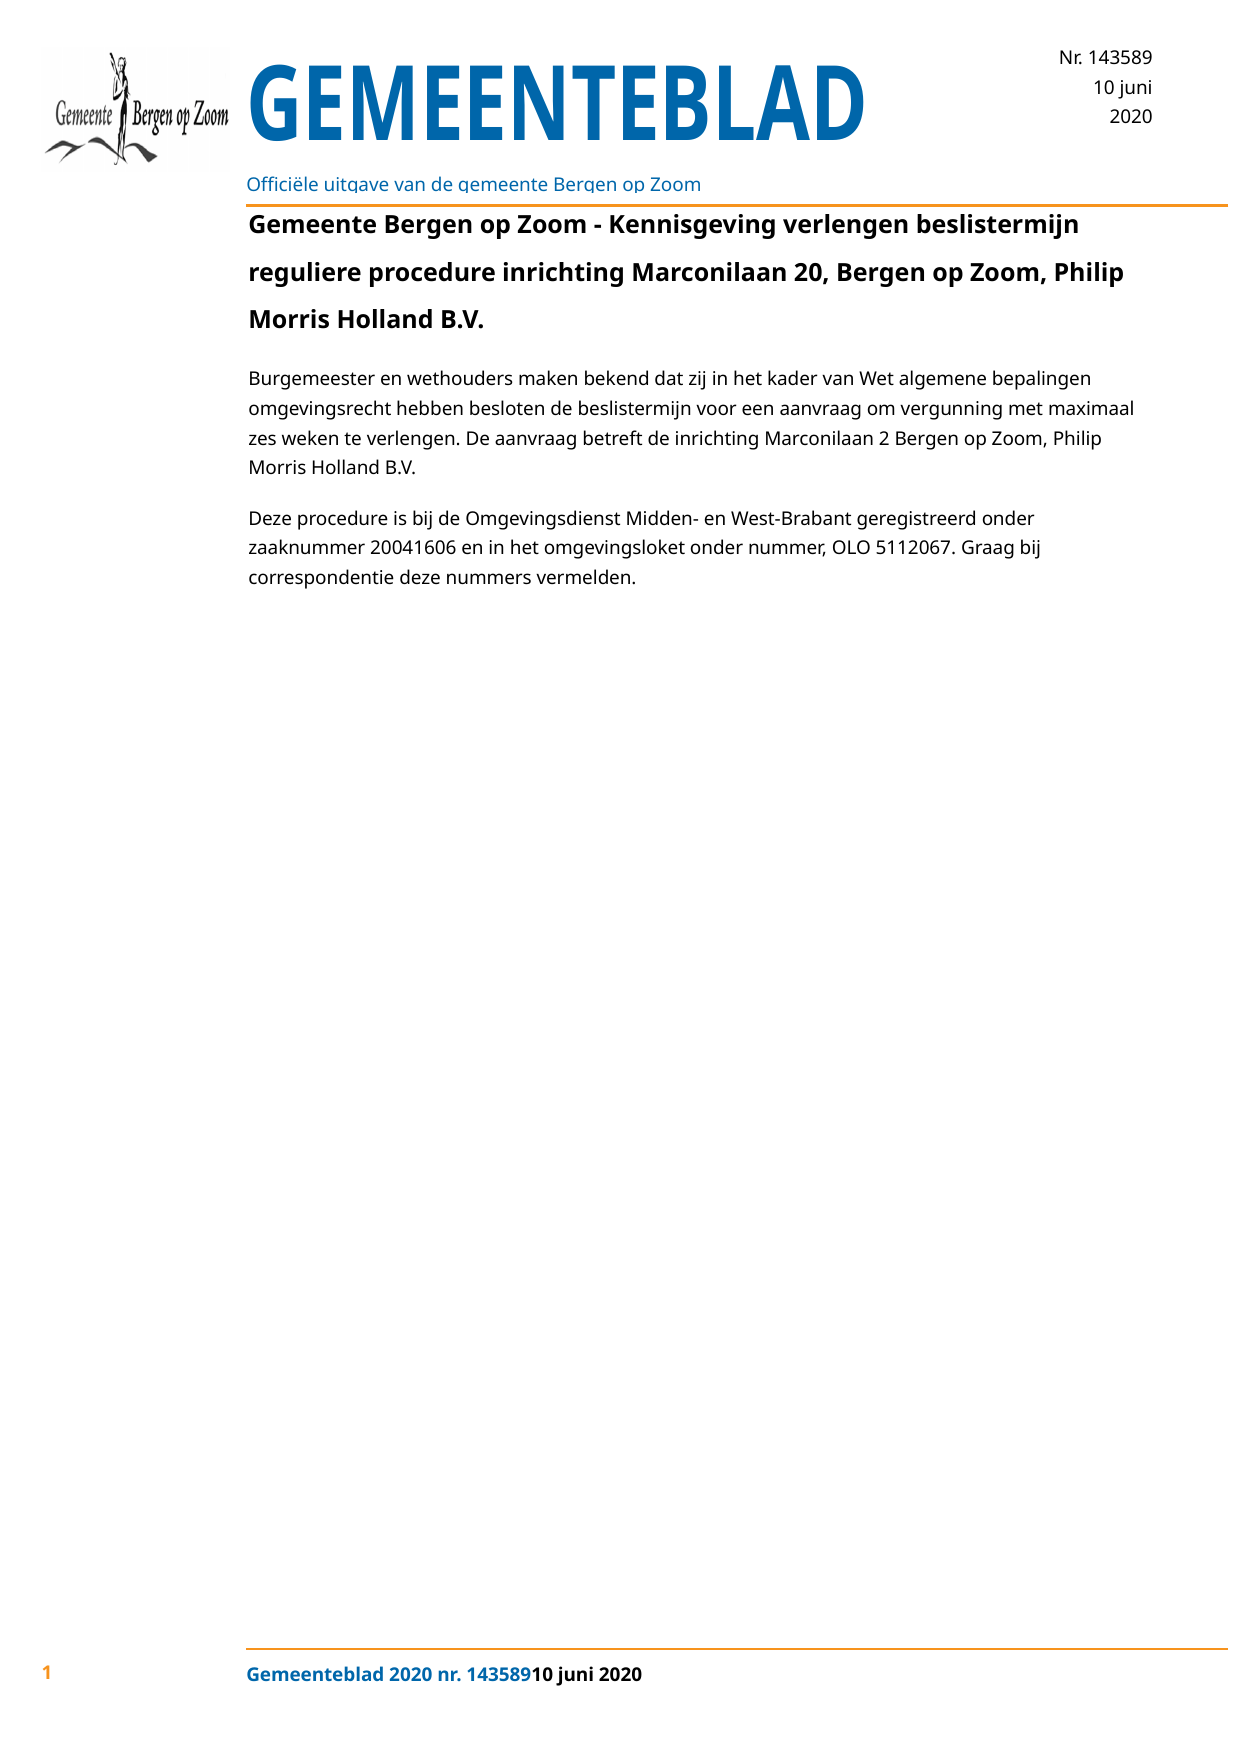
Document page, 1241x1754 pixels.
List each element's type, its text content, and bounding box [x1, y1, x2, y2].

text Gemeente Bergen op Zoom - Kennisgeving verlengen beslistermijn reguliere procedure inrichting Marconilaan 20, Bergen op Zoom, Philip Morris Holland B.V. [248, 207, 1152, 336]
text Burgemeester en wethouders maken bekend dat zij in het kader van Wet algemene bepalingen omgevingsrecht hebben besloten de beslistermijn voor een aanvraag om vergunning met maximaal zes weken te verlengen. De aanvraag betreft de inrichting Marconilaan 2 Bergen op Zoom, Philip Morris Holland B.V. [248, 366, 1152, 480]
text Deze procedure is bij de Omgevingsdienst Midden- en West-Brabant geregistreerd onder zaaknummer 20041606 en in het omgevingsloket onder nummer, OLO 5112067. Graag bij correspondentie deze nummers vermelden. [248, 505, 1152, 589]
picture [41, 47, 231, 172]
